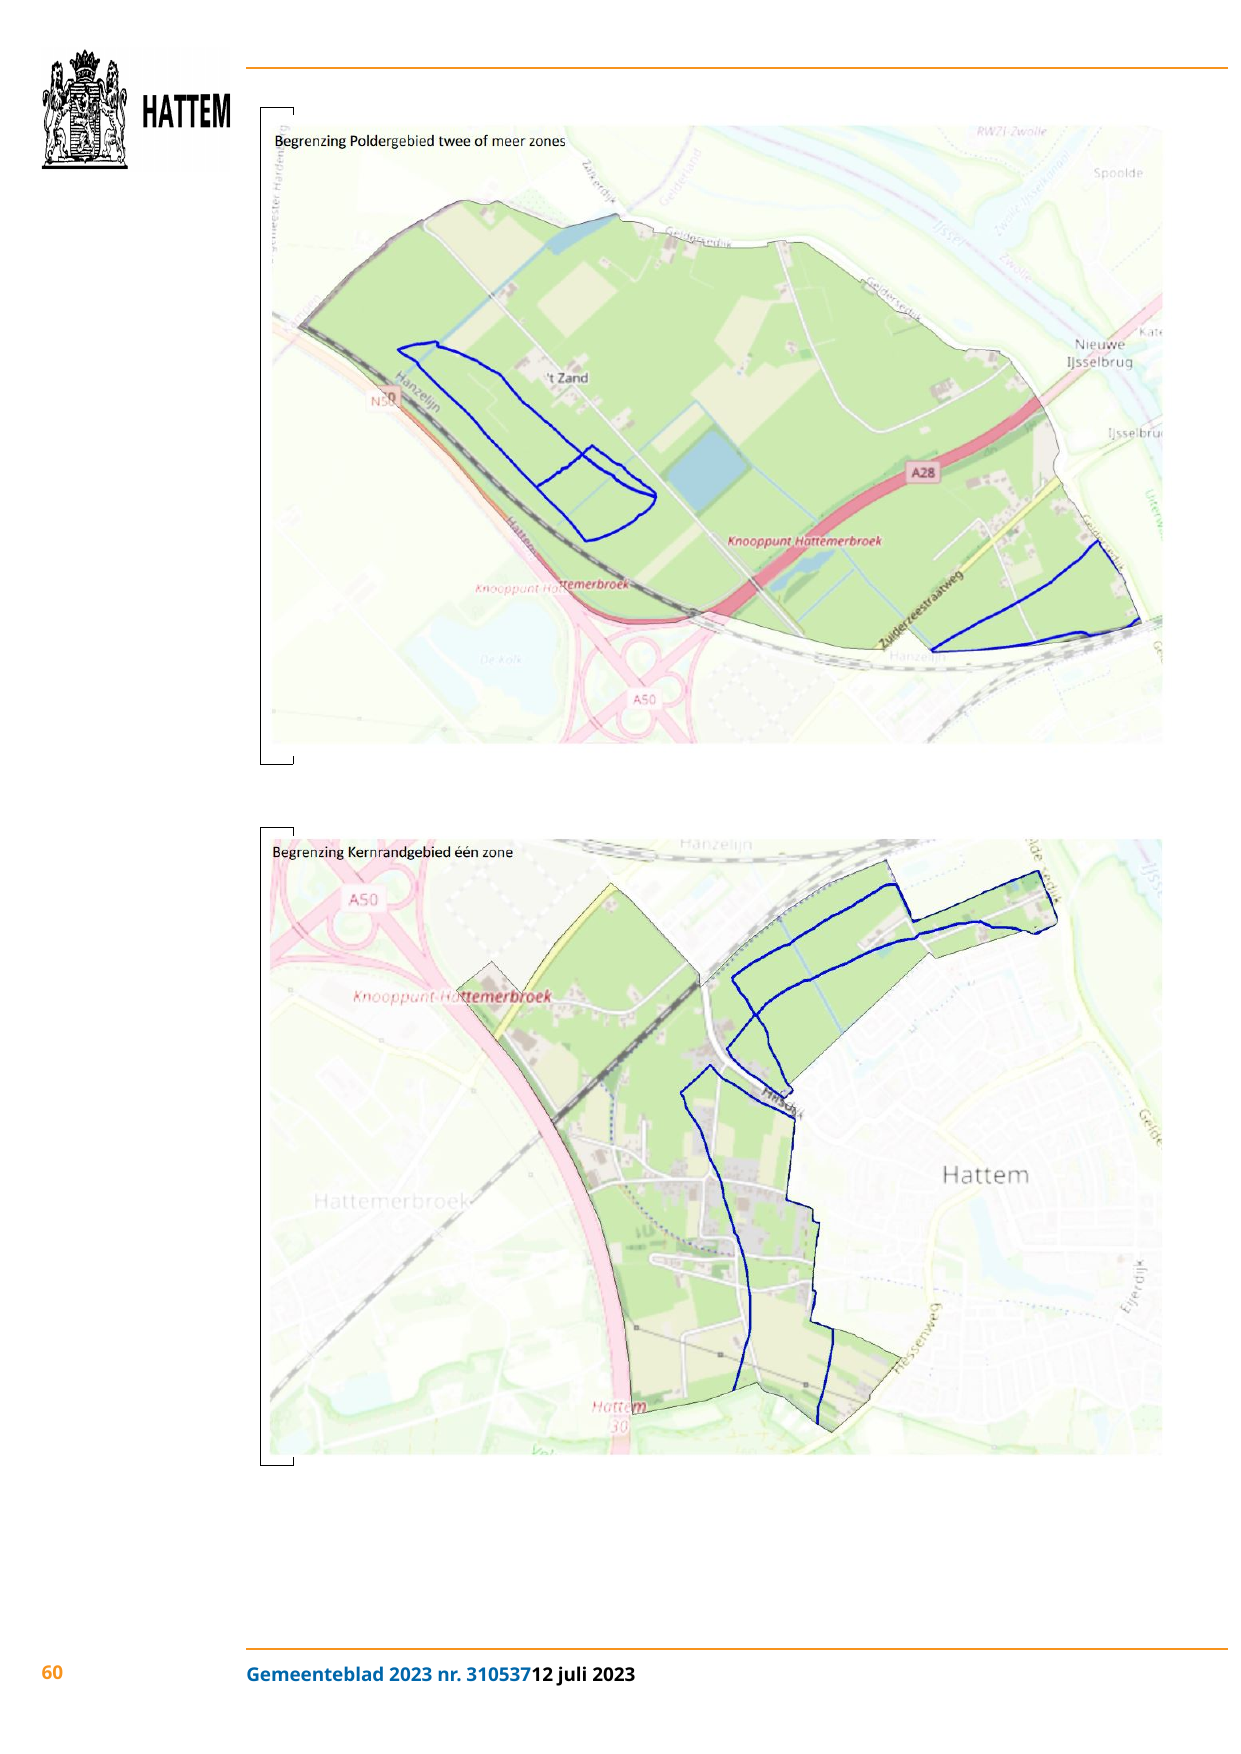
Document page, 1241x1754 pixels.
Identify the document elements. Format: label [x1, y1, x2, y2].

picture [41, 47, 231, 172]
picture [268, 836, 1173, 1457]
picture [268, 115, 1173, 756]
